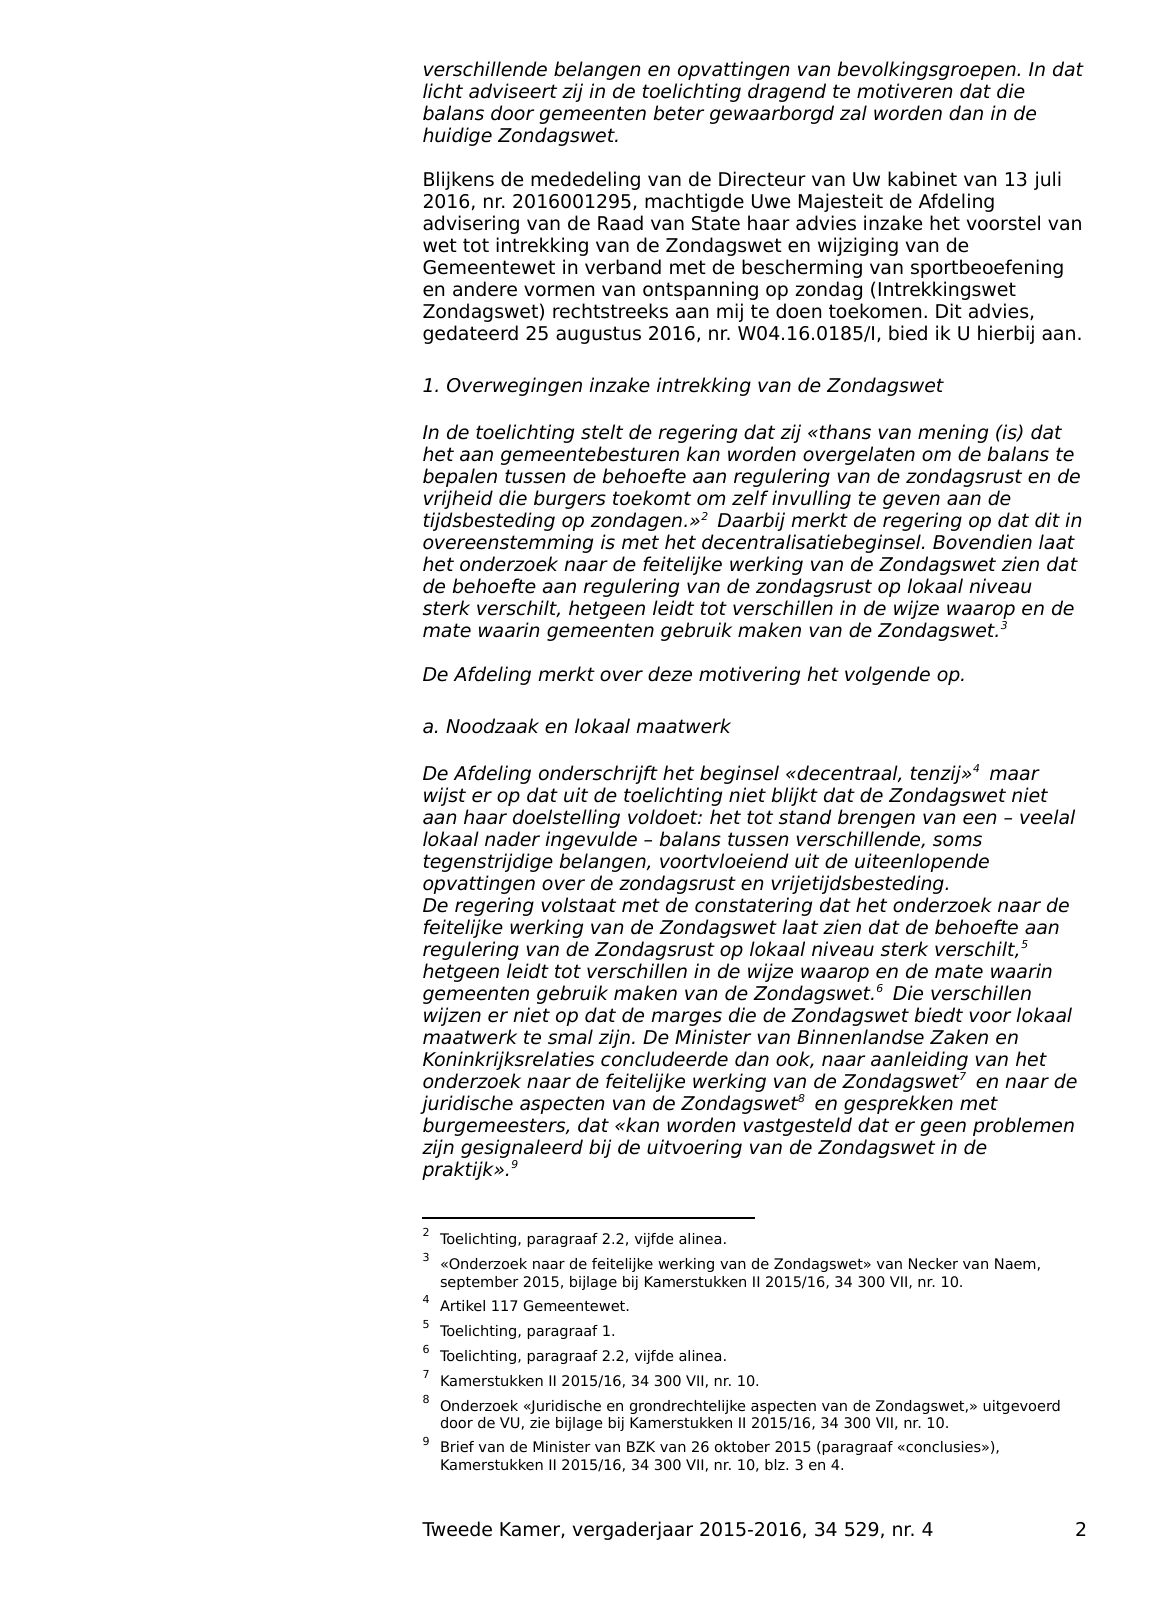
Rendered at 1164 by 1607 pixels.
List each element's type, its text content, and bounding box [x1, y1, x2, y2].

text De Afdeling merkt over deze motivering het volgende op. [422, 664, 1087, 686]
text Toelichting, paragraaf 2.2, vijfde alinea. [422, 1343, 1087, 1366]
subtitle 1. Overwegingen inzake intrekking van de Zondagswet [422, 375, 1087, 397]
text Toelichting, paragraaf 1. [422, 1318, 1087, 1341]
text Blijkens de mededeling van de Directeur van Uw kabinet van 13 juli 2016, nr. 2016001295, machtigde Uwe Majesteit de Afdeling advisering van de Raad van State haar advies inzake het voorstel van wet tot intrekking van de Zondagswet en wijziging van de Gemeentewet in verband met de bescherming van sportbeoefening en andere vormen van ontspanning op zondag (Intrekkingswet Zondagswet) rechtstreeks aan mij te doen toekomen. Dit advies, gedateerd 25 augustus 2016, nr. W04.16.0185/I, bied ik U hierbij aan. [422, 169, 1087, 345]
text In de toelichting stelt de regering dat zij «thans van mening (is) dat het aan gemeentebesturen kan worden overgelaten om de balans te bepalen tussen de behoefte aan regulering van de zondagsrust en de vrijheid die burgers toekomt om zelf invulling te geven aan de tijdsbesteding op zondagen.» Daarbij merkt de regering op dat dit in overeenstemming is met het decentralisatiebeginsel. Bovendien laat het onderzoek naar de feitelijke werking van de Zondagswet zien dat de behoefte aan regulering van de zondagsrust op lokaal niveau sterk verschilt, hetgeen leidt tot verschillen in de wijze waarop en de mate waarin gemeenten gebruik maken van de Zondagswet. [422, 422, 1087, 642]
text Kamerstukken II 2015/16, 34 300 VII, nr. 10. [422, 1368, 1087, 1391]
text De regering volstaat met de constatering dat het onderzoek naar de feitelijke werking van de Zondagswet laat zien dat de behoefte aan regulering van de Zondagsrust op lokaal niveau sterk verschilt, hetgeen leidt tot verschillen in de wijze waarop en de mate waarin gemeenten gebruik maken van de Zondagswet. Die verschillen wijzen er niet op dat de marges die de Zondagswet biedt voor lokaal maatwerk te smal zijn. De Minister van Binnenlandse Zaken en Koninkrijksrelaties concludeerde dan ook, naar aanleiding van het onderzoek naar de feitelijke werking van de Zondagswet en naar de juridische aspecten van de Zondagswet en gesprekken met burgemeesters, dat «kan worden vastgesteld dat er geen problemen zijn gesignaleerd bij de uitvoering van de Zondagswet in de praktijk». [422, 895, 1087, 1181]
text De Afdeling onderschrijft het beginsel «decentraal, tenzij» maar wijst er op dat uit de toelichting niet blijkt dat de Zondagswet niet aan haar doelstelling voldoet: het tot stand brengen van een – veelal lokaal nader ingevulde – balans tussen verschillende, soms tegenstrijdige belangen, voortvloeiend uit de uiteenlopende opvattingen over de zondagsrust en vrijetijdsbesteding. [422, 763, 1087, 895]
text verschillende belangen en opvattingen van bevolkingsgroepen. In dat licht adviseert zij in de toelichting dragend te motiveren dat die balans door gemeenten beter gewaarborgd zal worden dan in de huidige Zondagswet. [422, 59, 1087, 147]
text Artikel 117 Gemeentewet. [422, 1293, 1087, 1316]
text Brief van de Minister van BZK van 26 oktober 2015 (paragraaf «conclusies»), Kamerstukken II 2015/16, 34 300 VII, nr. 10, blz. 3 en 4. [422, 1435, 1087, 1474]
subtitle a. Noodzaak en lokaal maatwerk [422, 716, 1087, 738]
text «Onderzoek naar de feitelijke werking van de Zondagswet» van Necker van Naem, september 2015, bijlage bij Kamerstukken II 2015/16, 34 300 VII, nr. 10. [422, 1252, 1087, 1291]
text Toelichting, paragraaf 2.2, vijfde alinea. [422, 1227, 1087, 1249]
text Onderzoek «Juridische en grondrechtelijke aspecten van de Zondagswet,» uitgevoerd door de VU, zie bijlage bij Kamerstukken II 2015/16, 34 300 VII, nr. 10. [422, 1393, 1087, 1432]
